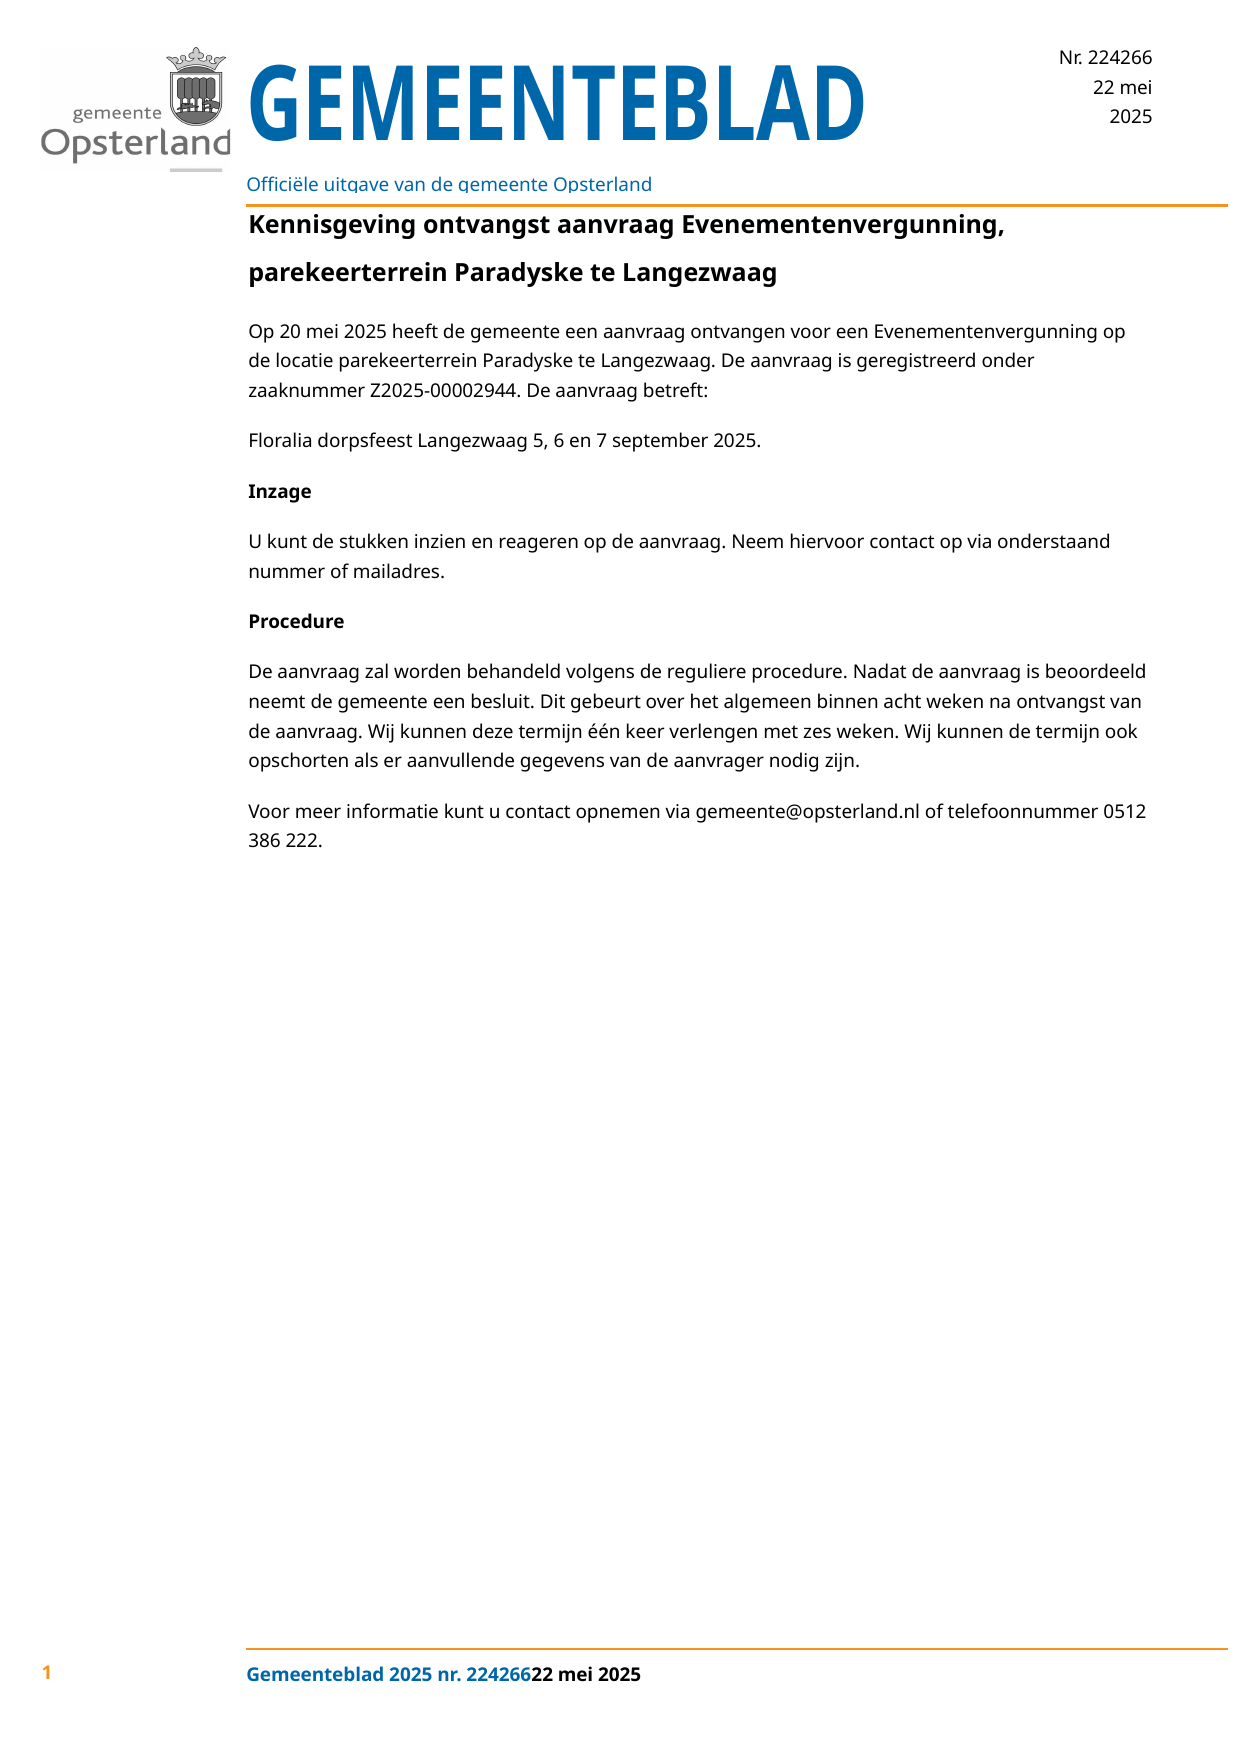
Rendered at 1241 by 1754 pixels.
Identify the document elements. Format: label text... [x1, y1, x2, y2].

text Inzage [248, 478, 1152, 504]
picture [41, 47, 231, 172]
text Voor meer informatie kunt u contact opnemen via gemeente@opsterland.nl of telefoonnummer 0512 386 222. [248, 798, 1152, 853]
text Floralia dorpsfeest Langezwaag 5, 6 en 7 september 2025. [248, 427, 1152, 453]
text Procedure [248, 608, 1152, 634]
text De aanvraag zal worden behandeld volgens de reguliere procedure. Nadat de aanvraag is beoordeeld neemt de gemeente een besluit. Dit gebeurt over het algemeen binnen acht weken na ontvangst van de aanvraag. Wij kunnen deze termijn één keer verlengen met zes weken. Wij kunnen de termijn ook opschorten als er aanvullende gegevens van de aanvrager nodig zijn. [248, 659, 1152, 773]
text Op 20 mei 2025 heeft de gemeente een aanvraag ontvangen voor een Evenementenvergunning op de locatie parekeerterrein Paradyske te Langezwaag. De aanvraag is geregistreerd onder zaaknummer Z2025-00002944. De aanvraag betreft: [248, 318, 1152, 403]
text U kunt de stukken inzien en reageren op de aanvraag. Neem hiervoor contact op via onderstaand nummer of mailadres. [248, 528, 1152, 584]
text Kennisgeving ontvangst aanvraag Evenementenvergunning, parekeerterrein Paradyske te Langezwaag [248, 207, 1152, 288]
